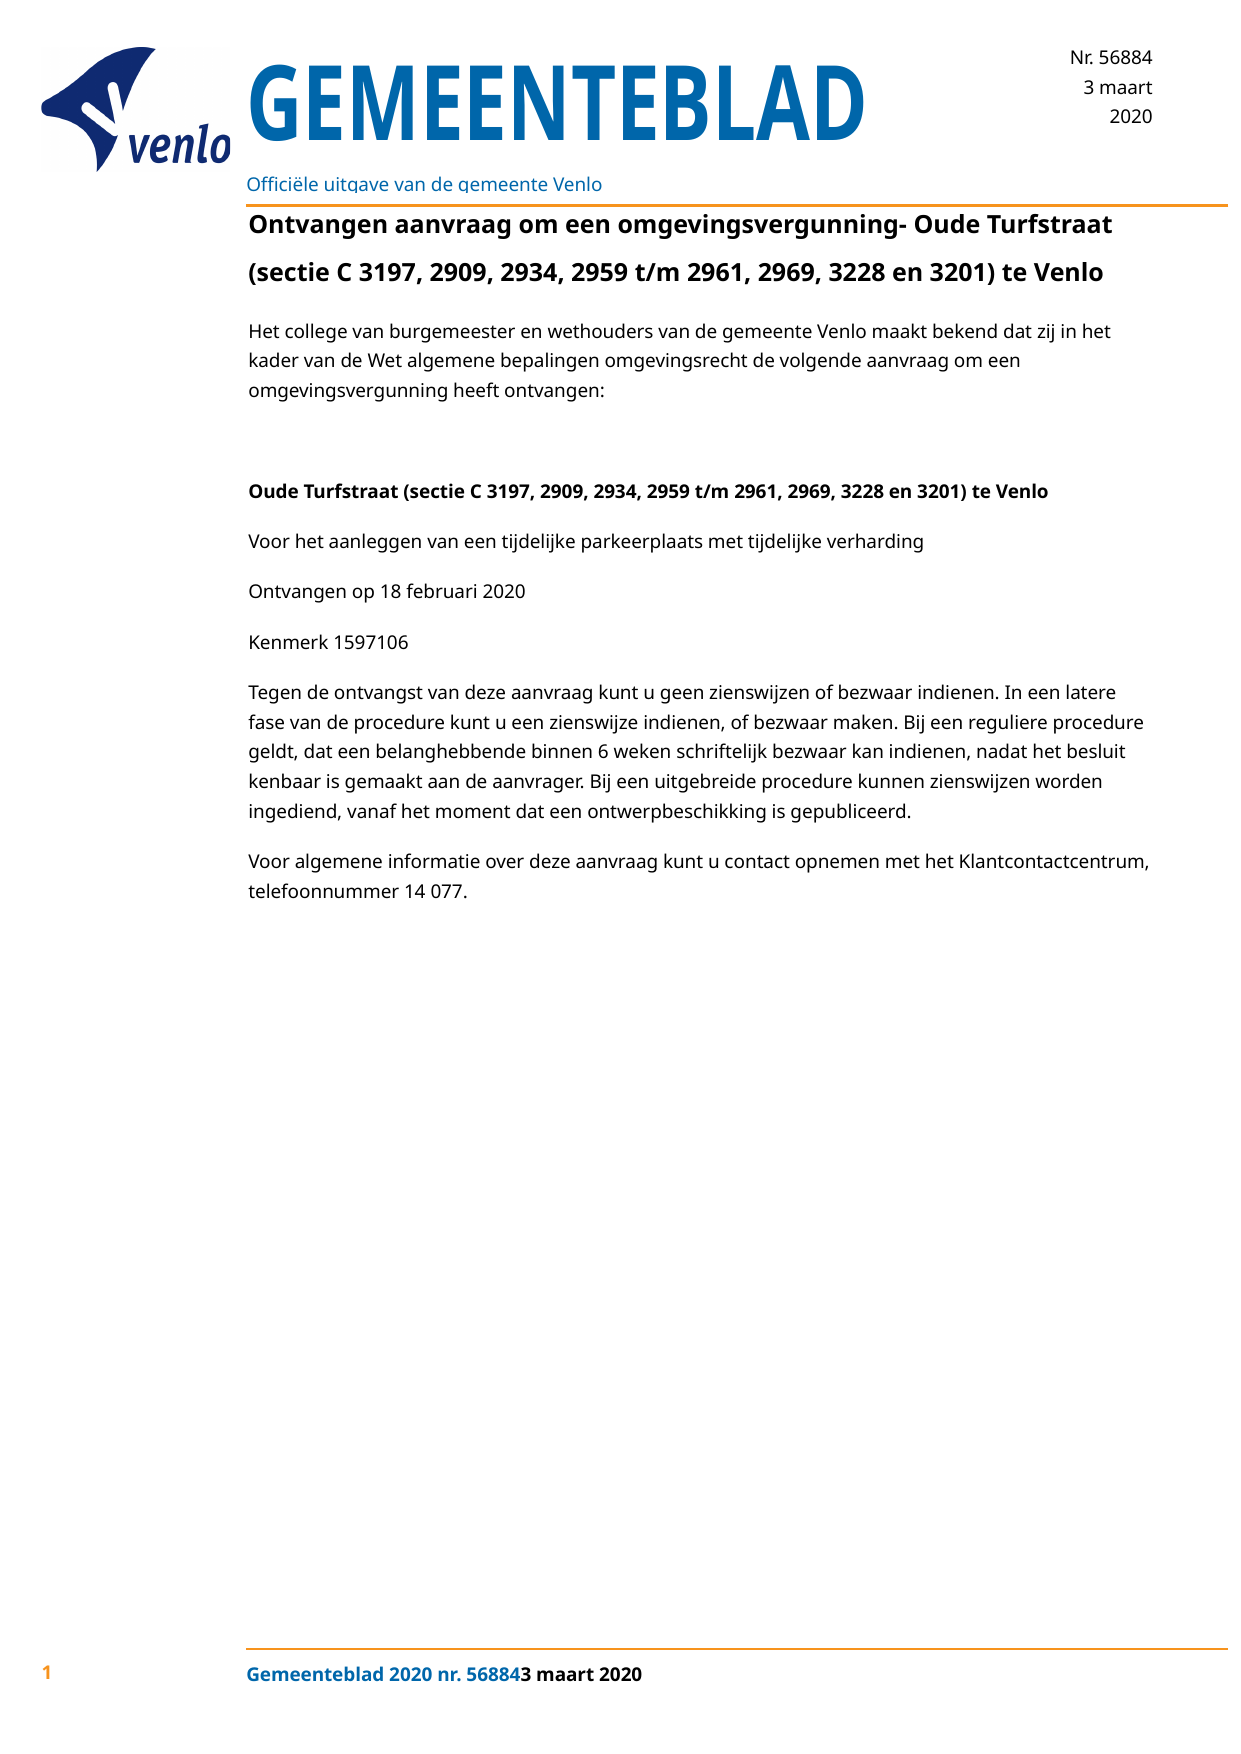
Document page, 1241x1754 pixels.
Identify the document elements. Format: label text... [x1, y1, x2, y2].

text Kenmerk 1597106 [248, 629, 1152, 655]
text Ontvangen aanvraag om een omgevingsvergunning- Oude Turfstraat (sectie C 3197, 2909, 2934, 2959 t/m 2961, 2969, 3228 en 3201) te Venlo [248, 207, 1152, 288]
text Tegen de ontvangst van deze aanvraag kunt u geen zienswijzen of bezwaar indienen. In een latere fase van de procedure kunt u een zienswijze indienen, of bezwaar maken. Bij een reguliere procedure geldt, dat een belanghebbende binnen 6 weken schriftelijk bezwaar kan indienen, nadat het besluit kenbaar is gemaakt aan de aanvrager. Bij een uitgebreide procedure kunnen zienswijzen worden ingediend, vanaf het moment dat een ontwerpbeschikking is gepubliceerd. [248, 679, 1152, 824]
text Ontvangen op 18 februari 2020 [248, 579, 1152, 604]
text Voor het aanleggen van een tijdelijke parkeerplaats met tijdelijke verharding [248, 528, 1152, 554]
text Oude Turfstraat (sectie C 3197, 2909, 2934, 2959 t/m 2961, 2969, 3228 en 3201) te Venlo [248, 478, 1152, 504]
text Voor algemene informatie over deze aanvraag kunt u contact opnemen met het Klantcontactcentrum, telefoonnummer 14 077. [248, 848, 1152, 904]
picture [41, 47, 231, 172]
text Het college van burgemeester en wethouders van de gemeente Venlo maakt bekend dat zij in het kader van de Wet algemene bepalingen omgevingsrecht de volgende aanvraag om een omgevingsvergunning heeft ontvangen: [248, 318, 1152, 403]
